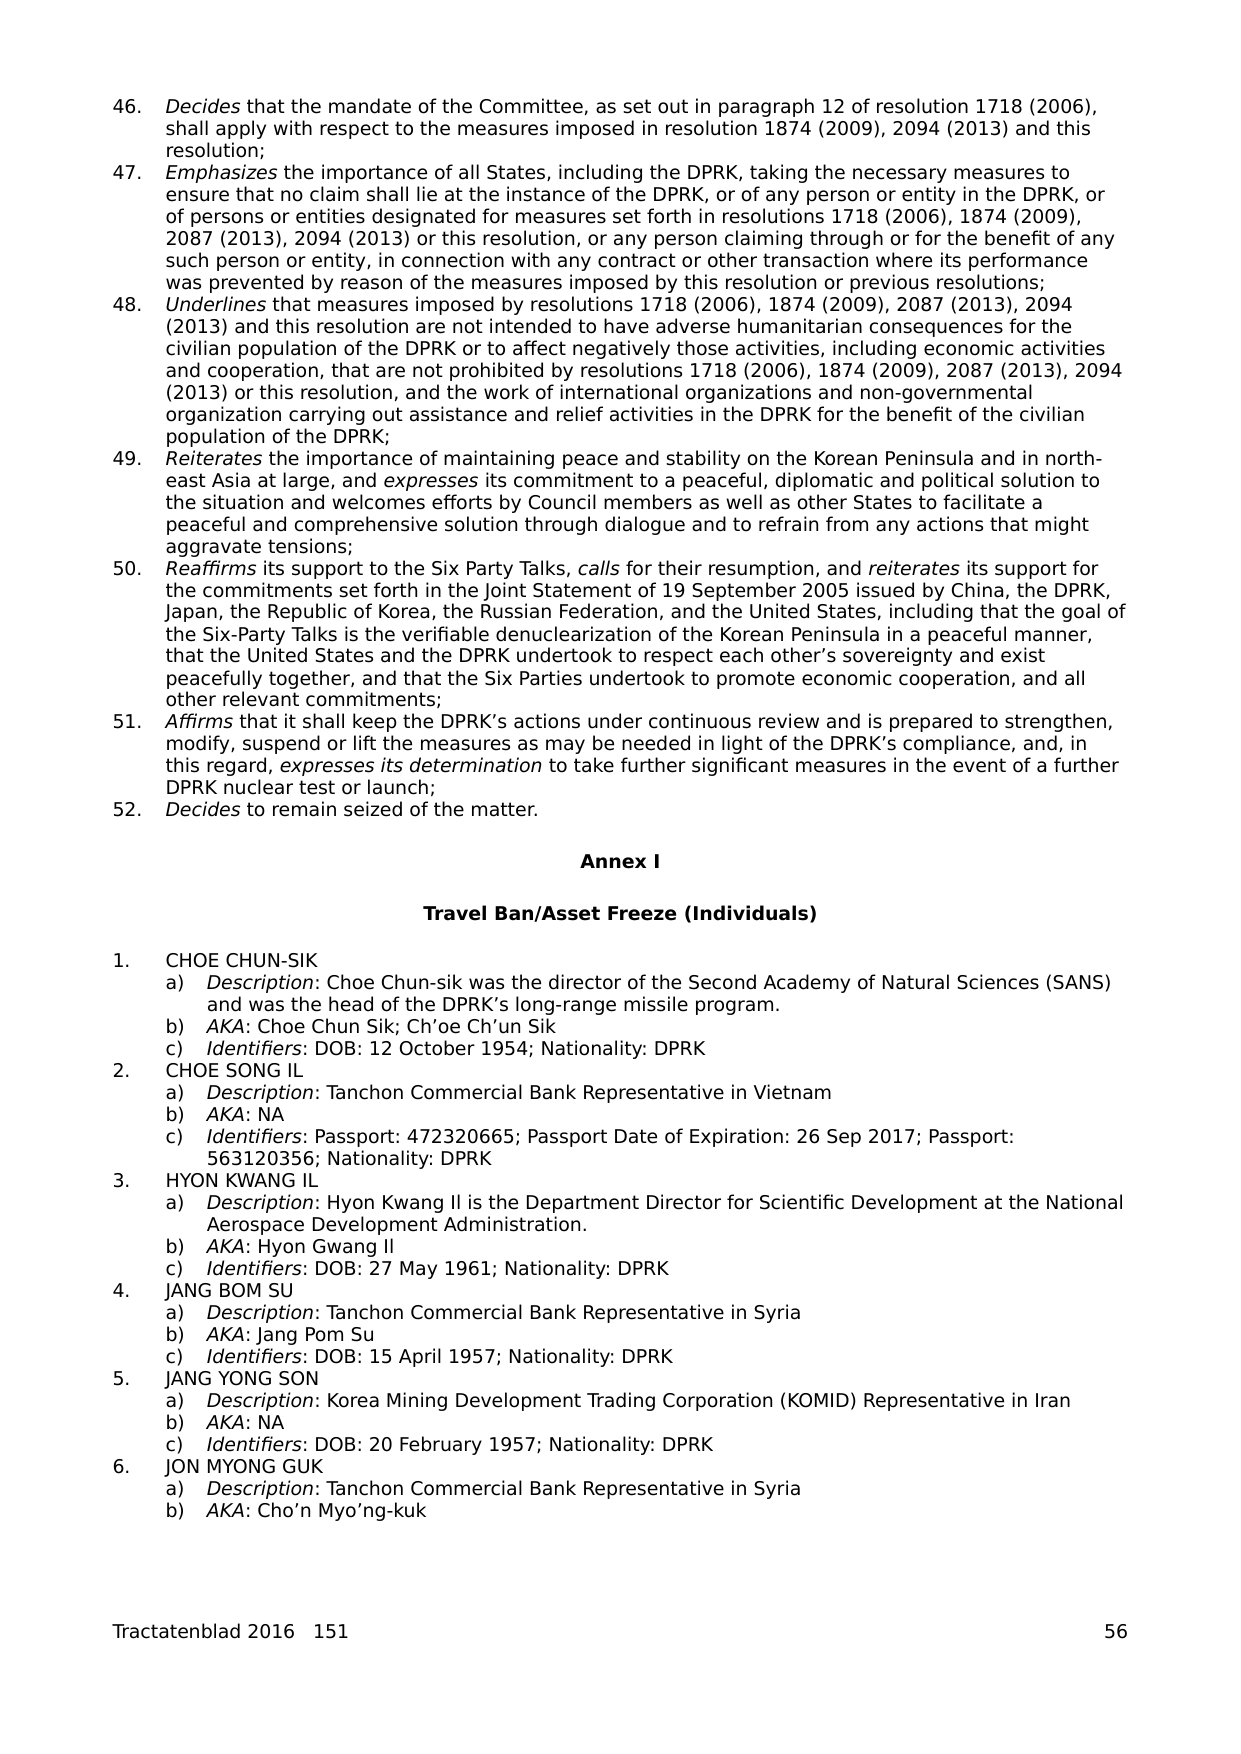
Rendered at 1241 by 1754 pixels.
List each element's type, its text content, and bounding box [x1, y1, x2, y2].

text 47. Emphasizes the importance of all States, including the DPRK, taking the necessary measures to ensure that no claim shall lie at the instance of the DPRK, or of any person or entity in the DPRK, or of persons or entities designated for measures set forth in resolutions 1718 (2006), 1874 (2009), 2087 (2013), 2094 (2013) or this resolution, or any person claiming through or for the benefit of any such person or entity, in connection with any contract or other transaction where its performance was prevented by reason of the measures imposed by this resolution or previous resolutions; [112, 162, 1128, 294]
text 52. Decides to remain seized of the matter. [112, 799, 1128, 821]
text a) Description: Tanchon Commercial Bank Representative in Vietnam [165, 1082, 1128, 1104]
text 4. JANG BOM SU [112, 1280, 1128, 1302]
text b) AKA: Cho’n Myo’ng-kuk [165, 1500, 1128, 1522]
text b) AKA: NA [165, 1104, 1128, 1126]
text 1. CHOE CHUN-SIK [112, 950, 1128, 972]
text c) Identifiers: Passport: 472320665; Passport Date of Expiration: 26 Sep 2017; Passport: 563120356; Nationality: DPRK [165, 1126, 1128, 1170]
text b) AKA: Jang Pom Su [165, 1324, 1128, 1346]
text 46. Decides that the mandate of the Committee, as set out in paragraph 12 of resolution 1718 (2006), shall apply with respect to the measures imposed in resolution 1874 (2009), 2094 (2013) and this resolution; [112, 96, 1128, 162]
text a) Description: Hyon Kwang Il is the Department Director for Scientific Development at the National Aerospace Development Administration. [165, 1192, 1128, 1236]
text 2. CHOE SONG IL [112, 1060, 1128, 1082]
subtitle Travel Ban/Asset Freeze (Individuals) [112, 903, 1128, 925]
text c) Identifiers: DOB: 12 October 1954; Nationality: DPRK [165, 1038, 1128, 1060]
text c) Identifiers: DOB: 20 February 1957; Nationality: DPRK [165, 1434, 1128, 1456]
text 48. Underlines that measures imposed by resolutions 1718 (2006), 1874 (2009), 2087 (2013), 2094 (2013) and this resolution are not intended to have adverse humanitarian consequences for the civilian population of the DPRK or to affect negatively those activities, including economic activities and cooperation, that are not prohibited by resolutions 1718 (2006), 1874 (2009), 2087 (2013), 2094 (2013) or this resolution, and the work of international organizations and non-governmental organization carrying out assistance and relief activities in the DPRK for the benefit of the civilian population of the DPRK; [112, 294, 1128, 448]
text b) AKA: Choe Chun Sik; Ch’oe Ch’un Sik [165, 1016, 1128, 1038]
text b) AKA: NA [165, 1412, 1128, 1434]
text c) Identifiers: DOB: 27 May 1961; Nationality: DPRK [165, 1258, 1128, 1280]
text a) Description: Tanchon Commercial Bank Representative in Syria [165, 1302, 1128, 1324]
text 3. HYON KWANG IL [112, 1170, 1128, 1192]
text 5. JANG YONG SON [112, 1368, 1128, 1390]
text 49. Reiterates the importance of maintaining peace and stability on the Korean Peninsula and in north-east Asia at large, and expresses its commitment to a peaceful, diplomatic and political solution to the situation and welcomes efforts by Council members as well as other States to facilitate a peaceful and comprehensive solution through dialogue and to refrain from any actions that might aggravate tensions; [112, 448, 1128, 557]
text b) AKA: Hyon Gwang Il [165, 1236, 1128, 1258]
text 50. Reaffirms its support to the Six Party Talks, calls for their resumption, and reiterates its support for the commitments set forth in the Joint Statement of 19 September 2005 issued by China, the DPRK, Japan, the Republic of Korea, the Russian Federation, and the United States, including that the goal of the Six-Party Talks is the verifiable denuclearization of the Korean Peninsula in a peaceful manner, that the United States and the DPRK undertook to respect each other’s sovereignty and exist peacefully together, and that the Six Parties undertook to promote economic cooperation, and all other relevant commitments; [112, 557, 1128, 711]
text 6. JON MYONG GUK [112, 1456, 1128, 1478]
subtitle Annex I [112, 851, 1128, 873]
text a) Description: Korea Mining Development Trading Corporation (KOMID) Representative in Iran [165, 1390, 1128, 1412]
text c) Identifiers: DOB: 15 April 1957; Nationality: DPRK [165, 1346, 1128, 1368]
text a) Description: Tanchon Commercial Bank Representative in Syria [165, 1478, 1128, 1500]
text 51. Affirms that it shall keep the DPRK’s actions under continuous review and is prepared to strengthen, modify, suspend or lift the measures as may be needed in light of the DPRK’s compliance, and, in this regard, expresses its determination to take further significant measures in the event of a further DPRK nuclear test or launch; [112, 711, 1128, 799]
text a) Description: Choe Chun-sik was the director of the Second Academy of Natural Sciences (SANS) and was the head of the DPRK’s long-range missile program. [165, 972, 1128, 1016]
